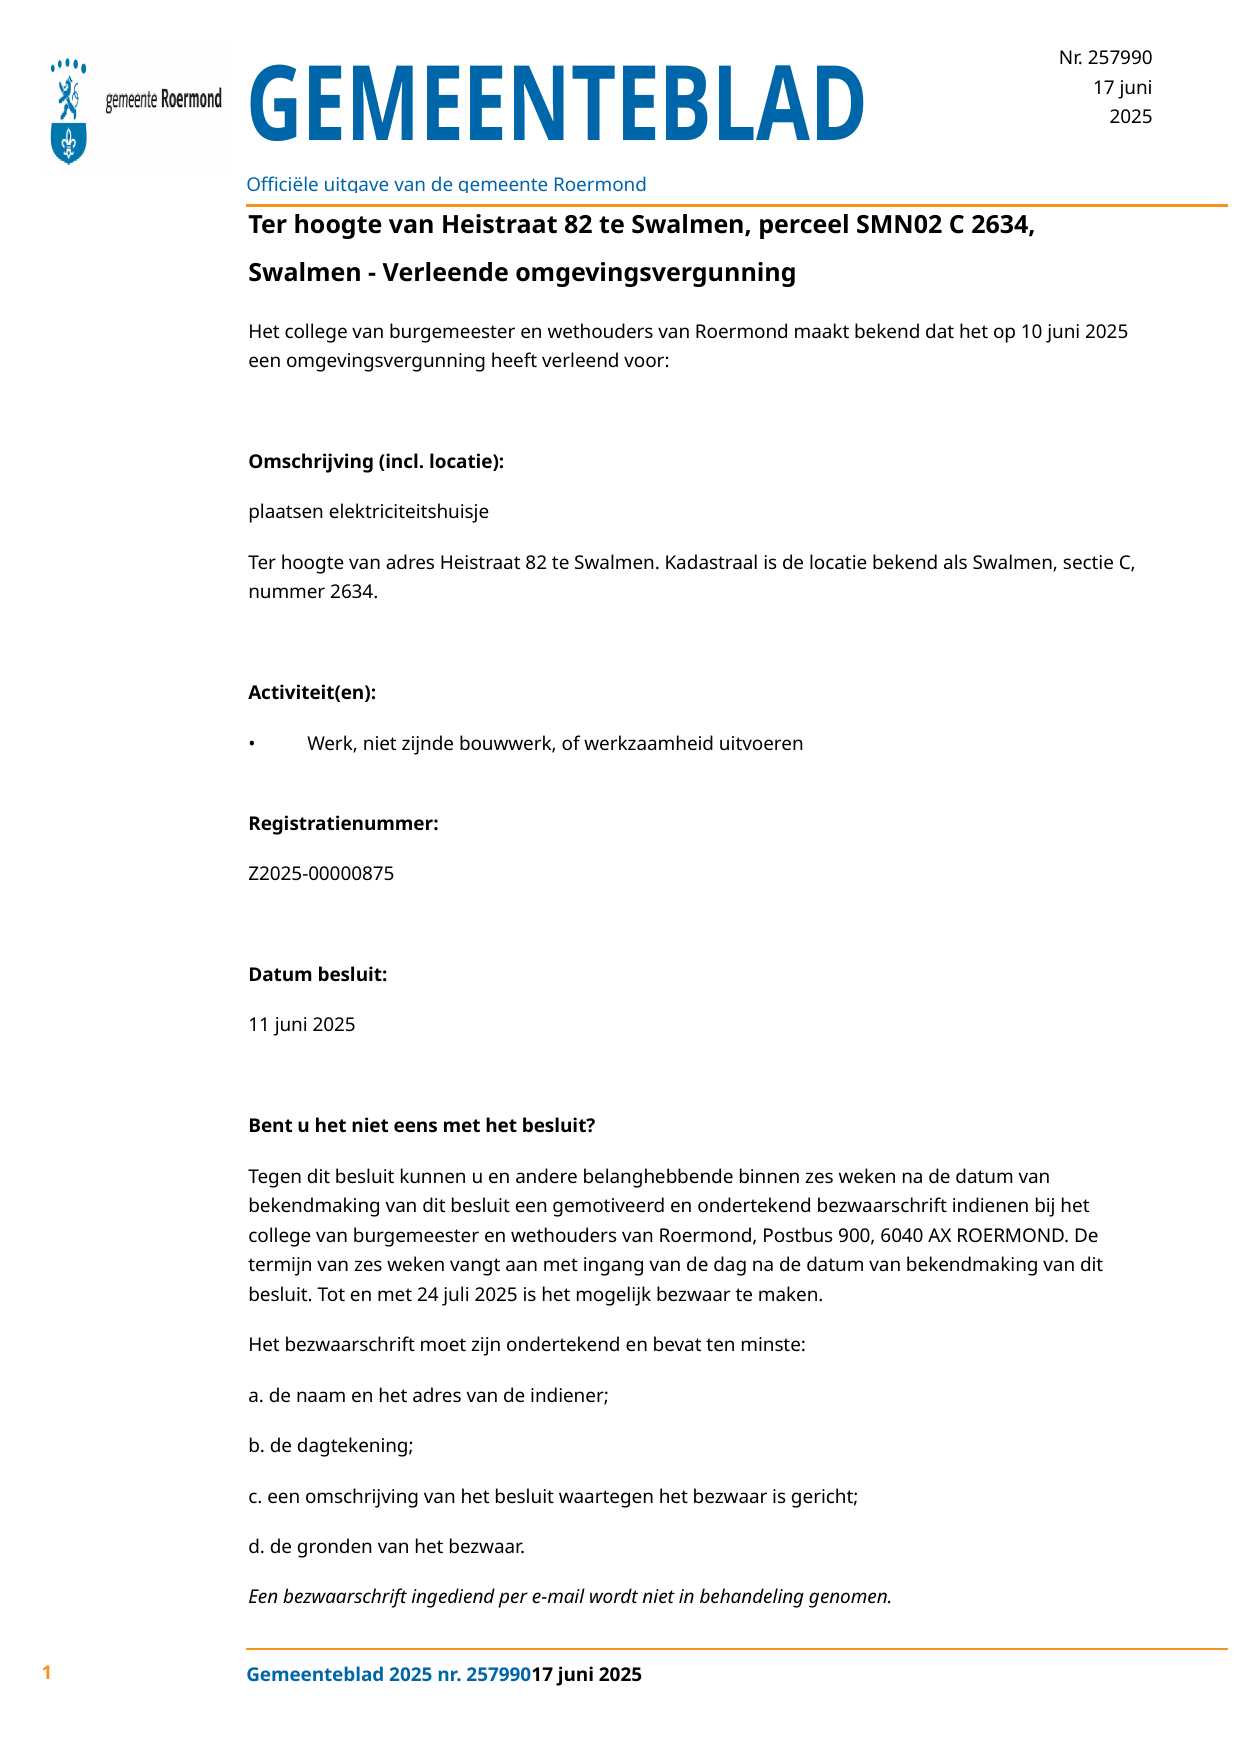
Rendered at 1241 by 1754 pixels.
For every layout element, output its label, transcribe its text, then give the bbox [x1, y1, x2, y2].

text Z2025-00000875 [248, 860, 1152, 886]
text Het college van burgemeester en wethouders van Roermond maakt bekend dat het op 10 juni 2025 een omgevingsvergunning heeft verleend voor: [248, 318, 1152, 373]
text Het bezwaarschrift moet zijn ondertekend en bevat ten minste: [248, 1332, 1152, 1357]
text Activiteit(en): [248, 679, 1152, 705]
text Datum besluit: [248, 961, 1152, 987]
text Bent u het niet eens met het besluit? [248, 1112, 1152, 1138]
text c. een omschrijving van het besluit waartegen het bezwaar is gericht; [248, 1483, 1152, 1509]
text Ter hoogte van adres Heistraat 82 te Swalmen. Kadastraal is de locatie bekend als Swalmen, sectie C, nummer 2634. [248, 549, 1152, 604]
text 11 juni 2025 [248, 1012, 1152, 1037]
text Omschrijving (incl. locatie): [248, 448, 1152, 474]
text d. de gronden van het bezwaar. [248, 1533, 1152, 1559]
text b. de dagtekening; [248, 1432, 1152, 1458]
text Een bezwaarschrift ingediend per e-mail wordt niet in behandeling genomen. [248, 1584, 1152, 1609]
list Werk, niet zijnde bouwwerk, of werkzaamheid uitvoeren [248, 730, 1152, 756]
text Tegen dit besluit kunnen u en andere belanghebbende binnen zes weken na de datum van bekendmaking van dit besluit een gemotiveerd en ondertekend bezwaarschrift indienen bij het college van burgemeester en wethouders van Roermond, Postbus 900, 6040 AX ROERMOND. De termijn van zes weken vangt aan met ingang van de dag na de datum van bekendmaking van dit besluit. Tot en met 24 juli 2025 is het mogelijk bezwaar te maken. [248, 1163, 1152, 1307]
picture [41, 47, 231, 172]
text plaatsen elektriciteitshuisje [248, 499, 1152, 524]
text Ter hoogte van Heistraat 82 te Swalmen, perceel SMN02 C 2634, Swalmen - Verleende omgevingsvergunning [248, 207, 1152, 288]
text a. de naam en het adres van de indiener; [248, 1382, 1152, 1408]
text Registratienummer: [248, 810, 1152, 836]
